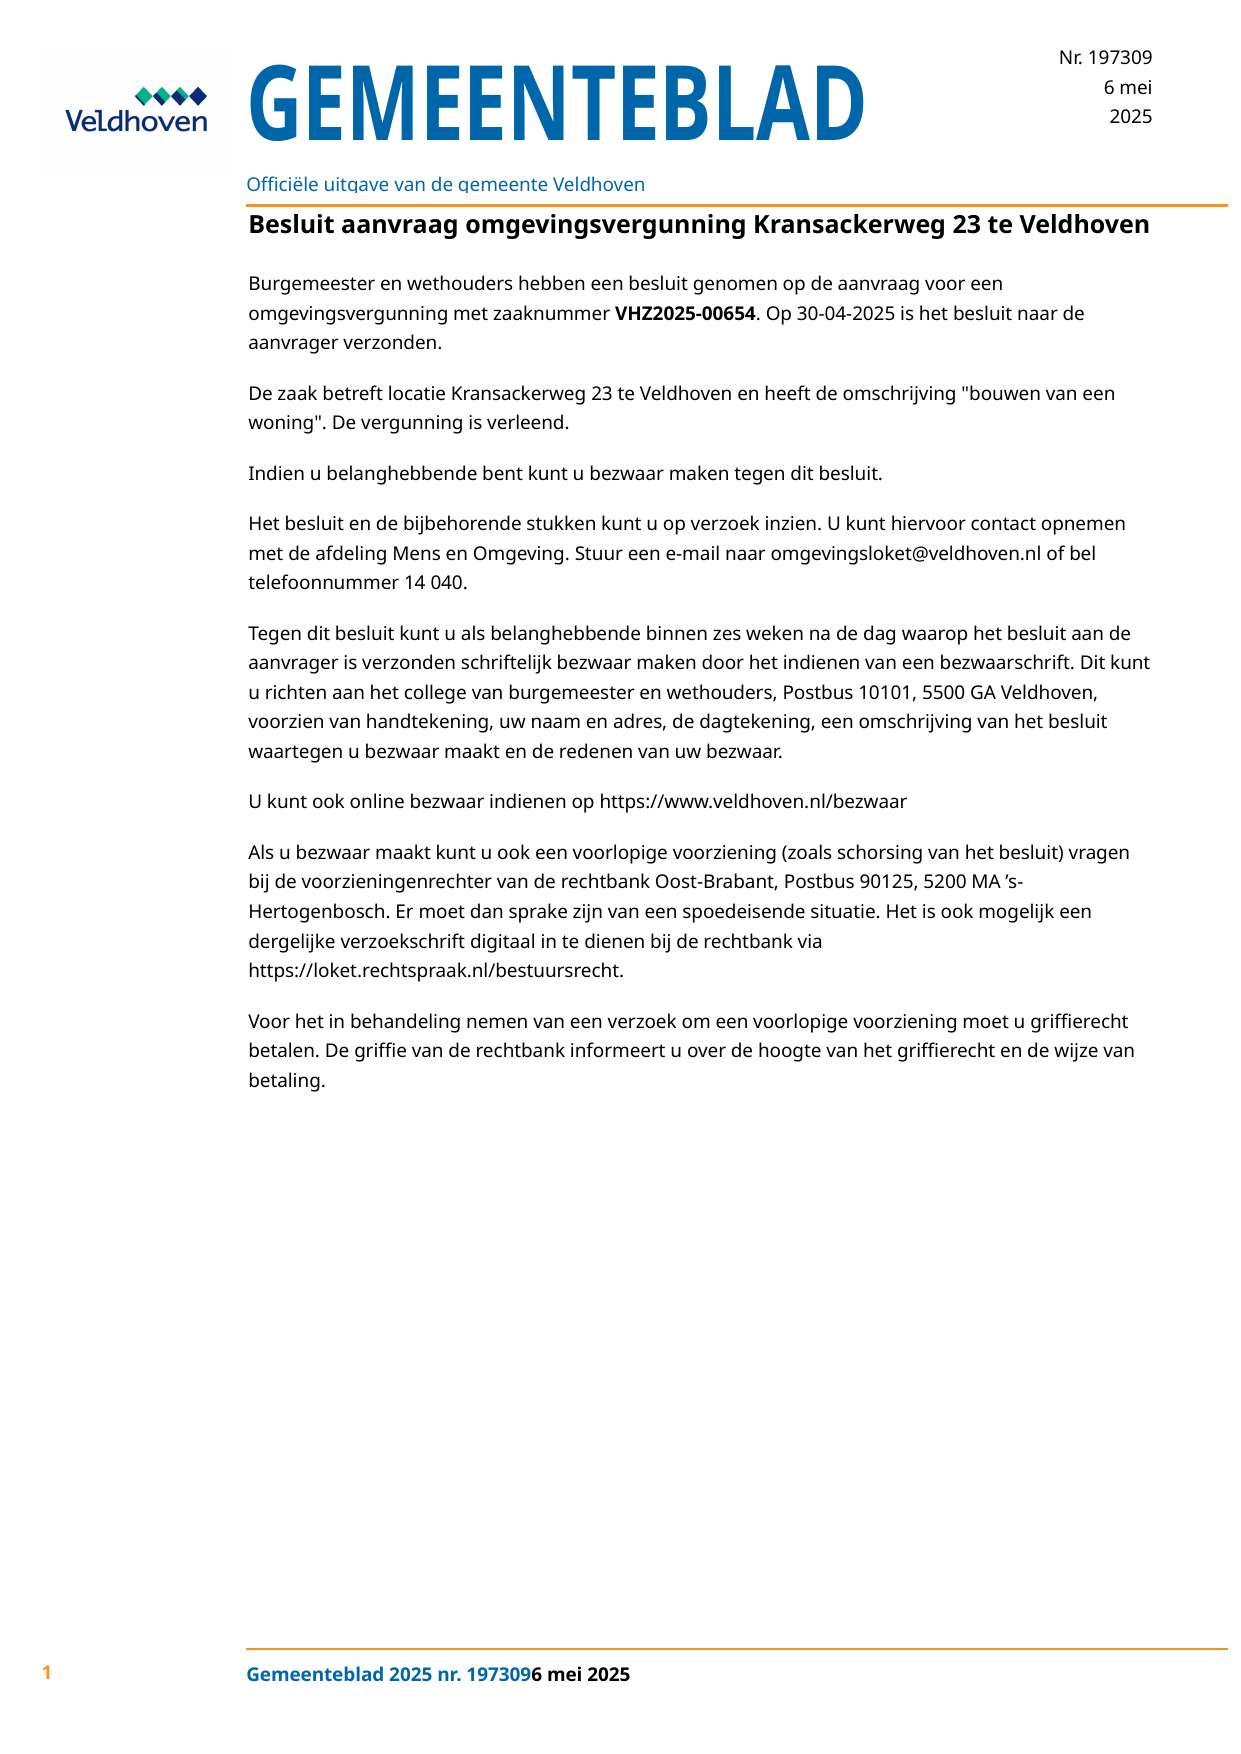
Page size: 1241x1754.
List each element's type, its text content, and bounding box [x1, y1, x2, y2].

text U kunt ook online bezwaar indienen op https://www.veldhoven.nl/bezwaar [248, 789, 1152, 814]
text Het besluit en de bijbehorende stukken kunt u op verzoek inzien. U kunt hiervoor contact opnemen met de afdeling Mens en Omgeving. Stuur een e-mail naar omgevingsloket@veldhoven.nl of bel telefoonnummer 14 040. [248, 510, 1152, 595]
text Tegen dit besluit kunt u als belanghebbende binnen zes weken na de dag waarop het besluit aan de aanvrager is verzonden schriftelijk bezwaar maken door het indienen van een bezwaarschrift. Dit kunt u richten aan het college van burgemeester en wethouders, Postbus 10101, 5500 GA Veldhoven, voorzien van handtekening, uw naam en adres, de dagtekening, een omschrijving van het besluit waartegen u bezwaar maakt en de redenen van uw bezwaar. [248, 620, 1152, 764]
text Voor het in behandeling nemen van een verzoek om een voorlopige voorziening moet u griffierecht betalen. De griffie van de rechtbank informeert u over de hoogte van het griffierecht en de wijze van betaling. [248, 1008, 1152, 1093]
text Burgemeester en wethouders hebben een besluit genomen op de aanvraag voor een omgevingsvergunning met zaaknummer VHZ2025-00654. Op 30-04-2025 is het besluit naar de aanvrager verzonden. [248, 270, 1152, 355]
text Besluit aanvraag omgevingsvergunning Kransackerweg 23 te Veldhoven [248, 207, 1152, 241]
text Indien u belanghebbende bent kunt u bezwaar maken tegen dit besluit. [248, 460, 1152, 486]
picture [41, 47, 231, 172]
text De zaak betreft locatie Kransackerweg 23 te Veldhoven en heeft de omschrijving "bouwen van een woning". De vergunning is verleend. [248, 380, 1152, 435]
text Als u bezwaar maakt kunt u ook een voorlopige voorziening (zoals schorsing van het besluit) vragen bij de voorzieningenrechter van de rechtbank Oost-Brabant, Postbus 90125, 5200 MA ’s-Hertogenbosch. Er moet dan sprake zijn van een spoedeisende situatie. Het is ook mogelijk een dergelijke verzoekschrift digitaal in te dienen bij de rechtbank via https://loket.rechtspraak.nl/bestuursrecht. [248, 839, 1152, 983]
